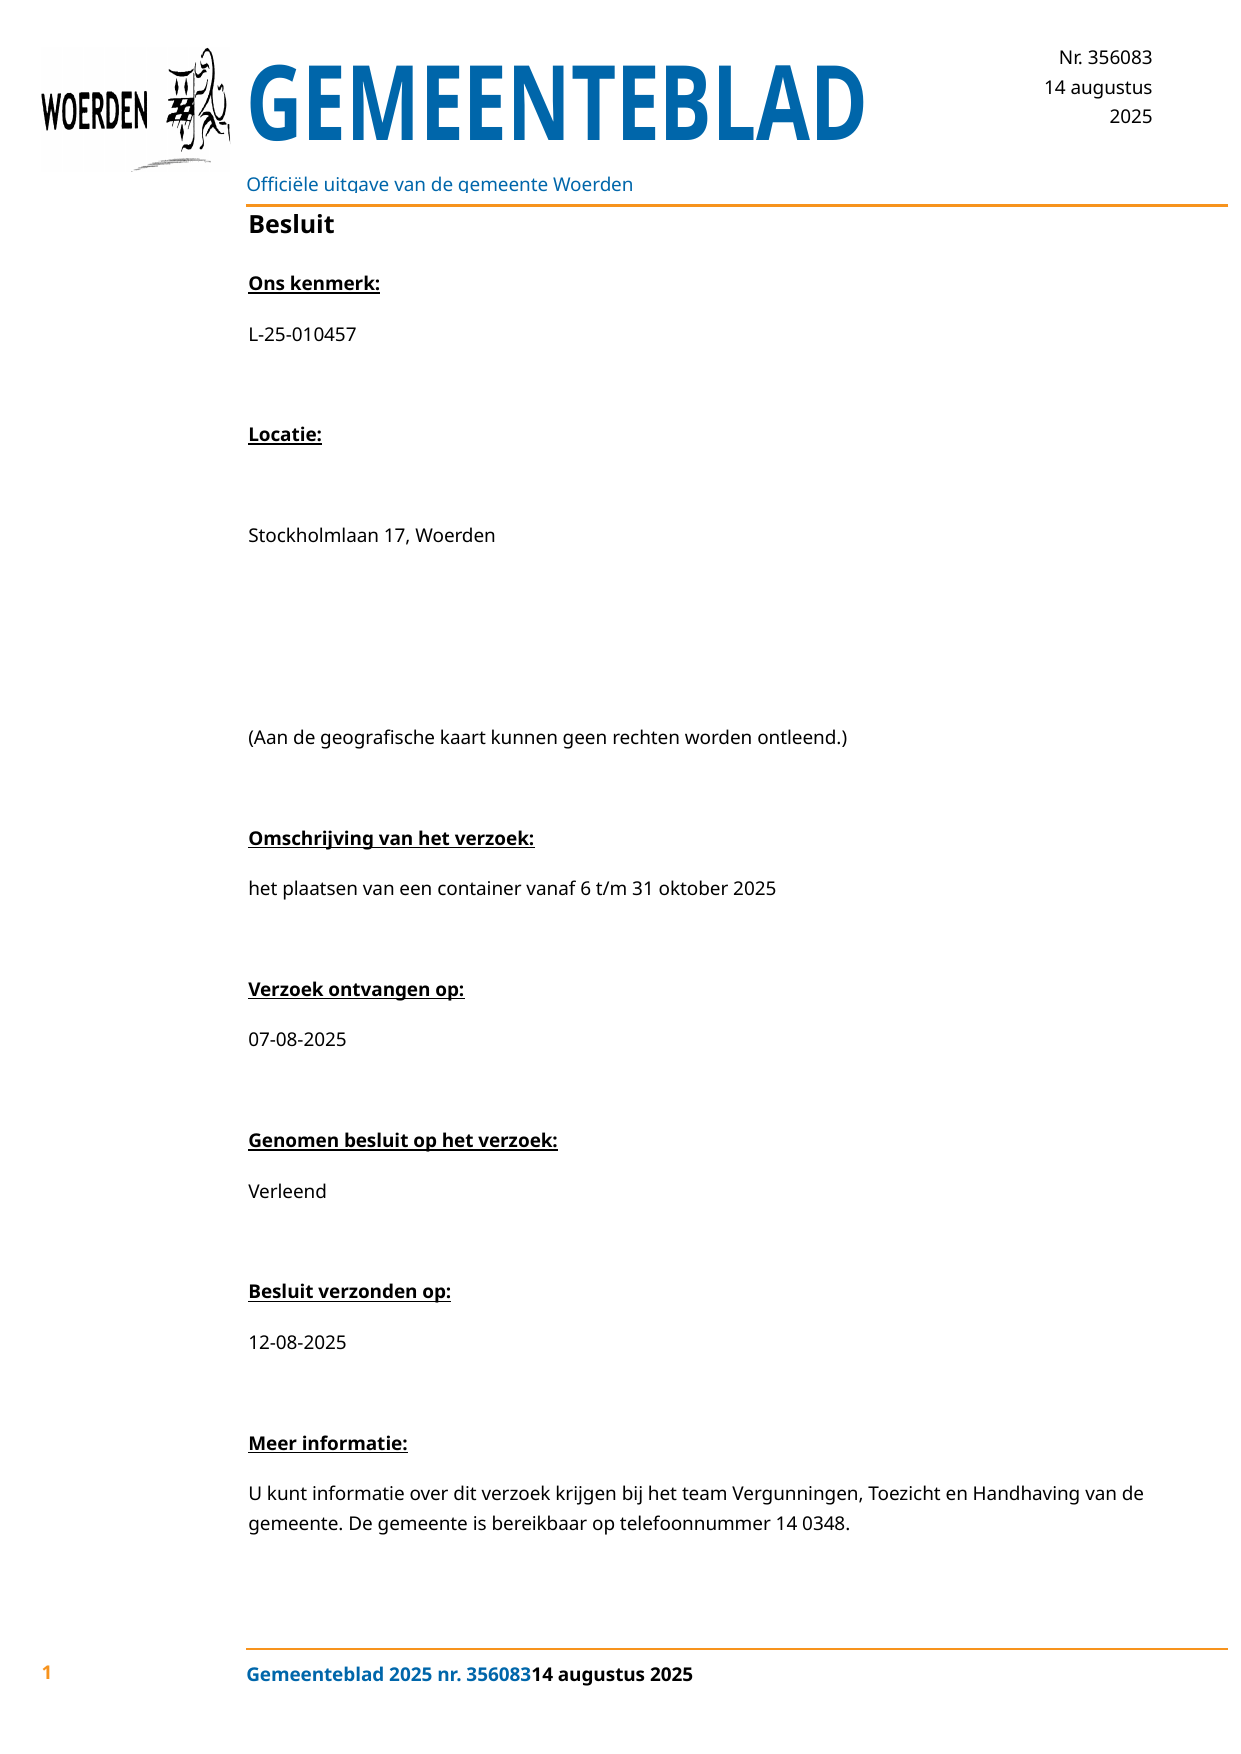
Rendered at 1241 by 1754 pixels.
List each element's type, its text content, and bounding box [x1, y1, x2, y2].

text Meer informatie: [248, 1430, 1152, 1456]
text Verzoek ontvangen op: [248, 976, 1152, 1002]
text 07-08-2025 [248, 1027, 1152, 1052]
text 12-08-2025 [248, 1329, 1152, 1355]
text U kunt informatie over dit verzoek krijgen bij het team Vergunningen, Toezicht en Handhaving van de gemeente. De gemeente is bereikbaar op telefoonnummer 14 0348. [248, 1480, 1152, 1536]
text Verleend [248, 1178, 1152, 1203]
picture [41, 47, 231, 172]
text (Aan de geografische kaart kunnen geen rechten worden ontleend.) [248, 724, 1152, 750]
text Genomen besluit op het verzoek: [248, 1127, 1152, 1153]
text Besluit [248, 207, 1152, 241]
text Stockholmlaan 17, Woerden [248, 522, 1152, 548]
text Besluit verzonden op: [248, 1279, 1152, 1304]
text Ons kenmerk: [248, 270, 1152, 296]
text Omschrijving van het verzoek: [248, 825, 1152, 851]
text L-25-010457 [248, 321, 1152, 346]
text Locatie: [248, 422, 1152, 447]
text het plaatsen van een container vanaf 6 t/m 31 oktober 2025 [248, 875, 1152, 901]
